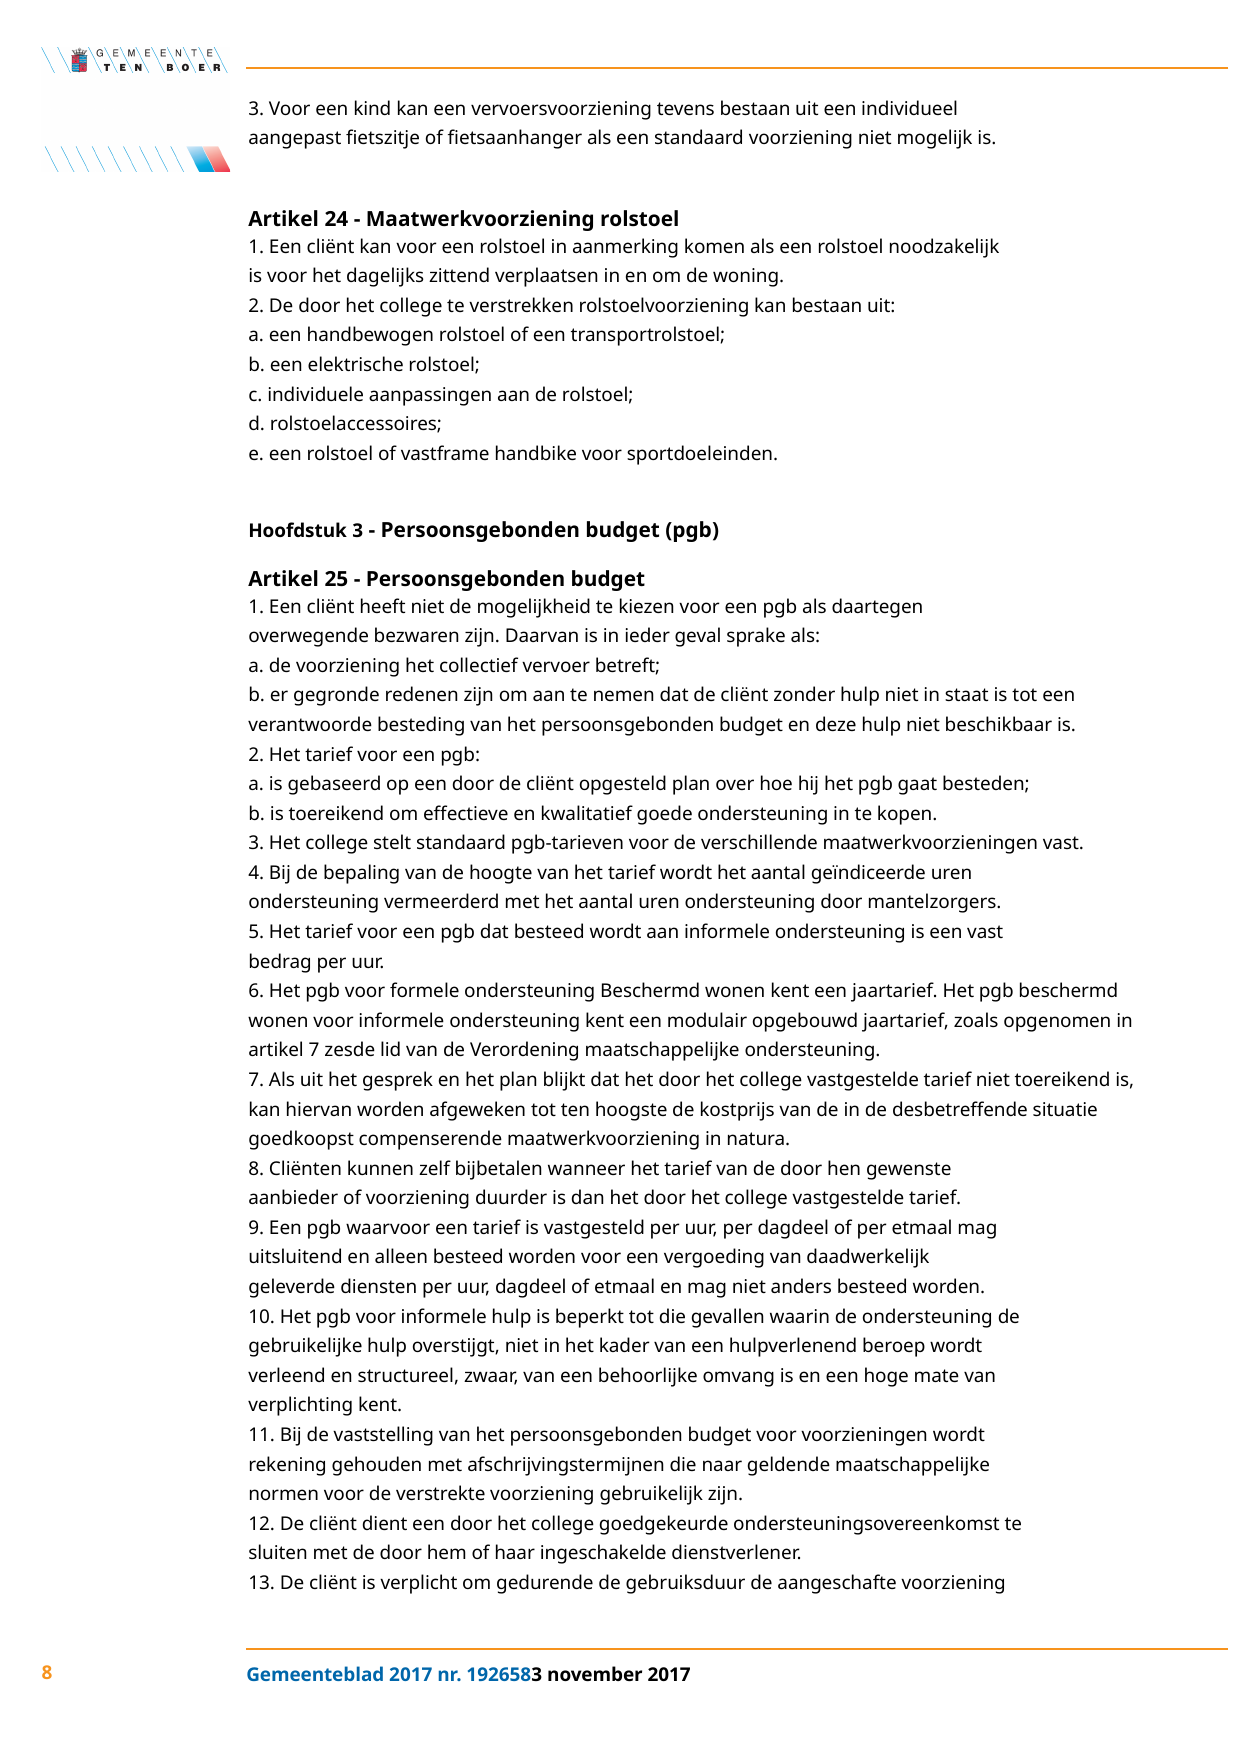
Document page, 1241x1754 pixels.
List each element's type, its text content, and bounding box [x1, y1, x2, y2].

text aangepast fietszitje of fietsaanhanger als een standaard voorziening niet mogelijk is. [248, 124, 1152, 150]
text geleverde diensten per uur, dagdeel of etmaal en mag niet anders besteed worden. [248, 1273, 1152, 1299]
text normen voor de verstrekte voorziening gebruikelijk zijn. [248, 1480, 1152, 1506]
text gebruikelijke hulp overstijgt, niet in het kader van een hulpverlenend beroep wordt [248, 1332, 1152, 1358]
text 3. Voor een kind kan een vervoersvoorziening tevens bestaan uit een individueel [248, 95, 1152, 121]
text a. is gebaseerd op een door de cliënt opgesteld plan over hoe hij het pgb gaat besteden; [248, 770, 1152, 796]
text d. rolstoelaccessoires; [248, 410, 1152, 436]
text overwegende bezwaren zijn. Daarvan is in ieder geval sprake als: [248, 622, 1152, 648]
text 12. De cliënt dient een door het college goedgekeurde ondersteuningsovereenkomst te [248, 1510, 1152, 1536]
text 3. Het college stelt standaard pgb-tarieven voor de verschillende maatwerkvoorzieningen vast. [248, 829, 1152, 855]
text 9. Een pgb waarvoor een tarief is vastgesteld per uur, per dagdeel of per etmaal mag [248, 1214, 1152, 1240]
text e. een rolstoel of vastframe handbike voor sportdoeleinden. [248, 440, 1152, 466]
text bedrag per uur. [248, 948, 1152, 973]
text Hoofdstuk 3 - Persoonsgebonden budget (pgb) [248, 515, 1152, 543]
text b. er gegronde redenen zijn om aan te nemen dat de cliënt zonder hulp niet in staat is tot een [248, 682, 1152, 707]
text ondersteuning vermeerderd met het aantal uren ondersteuning door mantelzorgers. [248, 889, 1152, 914]
text sluiten met de door hem of haar ingeschakelde dienstverlener. [248, 1539, 1152, 1565]
text 5. Het tarief voor een pgb dat besteed wordt aan informele ondersteuning is een vast [248, 918, 1152, 944]
text b. is toereikend om effectieve en kwalitatief goede ondersteuning in te kopen. [248, 800, 1152, 826]
text aanbieder of voorziening duurder is dan het door het college vastgestelde tarief. [248, 1184, 1152, 1210]
text a. een handbewogen rolstoel of een transportrolstoel; [248, 322, 1152, 347]
text 4. Bij de bepaling van de hoogte van het tarief wordt het aantal geïndiceerde uren [248, 859, 1152, 885]
text 11. Bij de vaststelling van het persoonsgebonden budget voor voorzieningen wordt [248, 1421, 1152, 1447]
text 10. Het pgb voor informele hulp is beperkt tot die gevallen waarin de ondersteuning de [248, 1303, 1152, 1328]
text b. een elektrische rolstoel; [248, 351, 1152, 377]
text 8. Cliënten kunnen zelf bijbetalen wanneer het tarief van de door hen gewenste [248, 1155, 1152, 1181]
text 6. Het pgb voor formele ondersteuning Beschermd wonen kent een jaartarief. Het pgb beschermd wonen voor informele ondersteuning kent een modulair opgebouwd jaartarief, zoals opgenomen in artikel 7 zesde lid van de Verordening maatschappelijke ondersteuning. [248, 977, 1152, 1062]
text 1. Een cliënt kan voor een rolstoel in aanmerking komen als een rolstoel noodzakelijk [248, 233, 1152, 258]
text 2. Het tarief voor een pgb: [248, 741, 1152, 766]
text verantwoorde besteding van het persoonsgebonden budget en deze hulp niet beschikbaar is. [248, 711, 1152, 737]
text a. de voorziening het collectief vervoer betreft; [248, 652, 1152, 678]
text Artikel 24 - Maatwerkvoorziening rolstoel [248, 204, 1152, 233]
text Artikel 25 - Persoonsgebonden budget [248, 564, 1152, 593]
text 7. Als uit het gesprek en het plan blijkt dat het door het college vastgestelde tarief niet toereikend is, kan hiervan worden afgeweken tot ten hoogste de kostprijs van de in de desbetreffende situatie goedkoopst compenserende maatwerkvoorziening in natura. [248, 1066, 1152, 1151]
text verplichting kent. [248, 1392, 1152, 1417]
text uitsluitend en alleen besteed worden voor een vergoeding van daadwerkelijk [248, 1244, 1152, 1269]
text 2. De door het college te verstrekken rolstoelvoorziening kan bestaan uit: [248, 292, 1152, 318]
text 1. Een cliënt heeft niet de mogelijkheid te kiezen voor een pgb als daartegen [248, 593, 1152, 618]
picture [41, 47, 231, 172]
text c. individuele aanpassingen aan de rolstoel; [248, 381, 1152, 406]
text rekening gehouden met afschrijvingstermijnen die naar geldende maatschappelijke [248, 1451, 1152, 1476]
text is voor het dagelijks zittend verplaatsen in en om de woning. [248, 262, 1152, 288]
text 13. De cliënt is verplicht om gedurende de gebruiksduur de aangeschafte voorziening [248, 1569, 1152, 1595]
text verleend en structureel, zwaar, van een behoorlijke omvang is en een hoge mate van [248, 1362, 1152, 1388]
